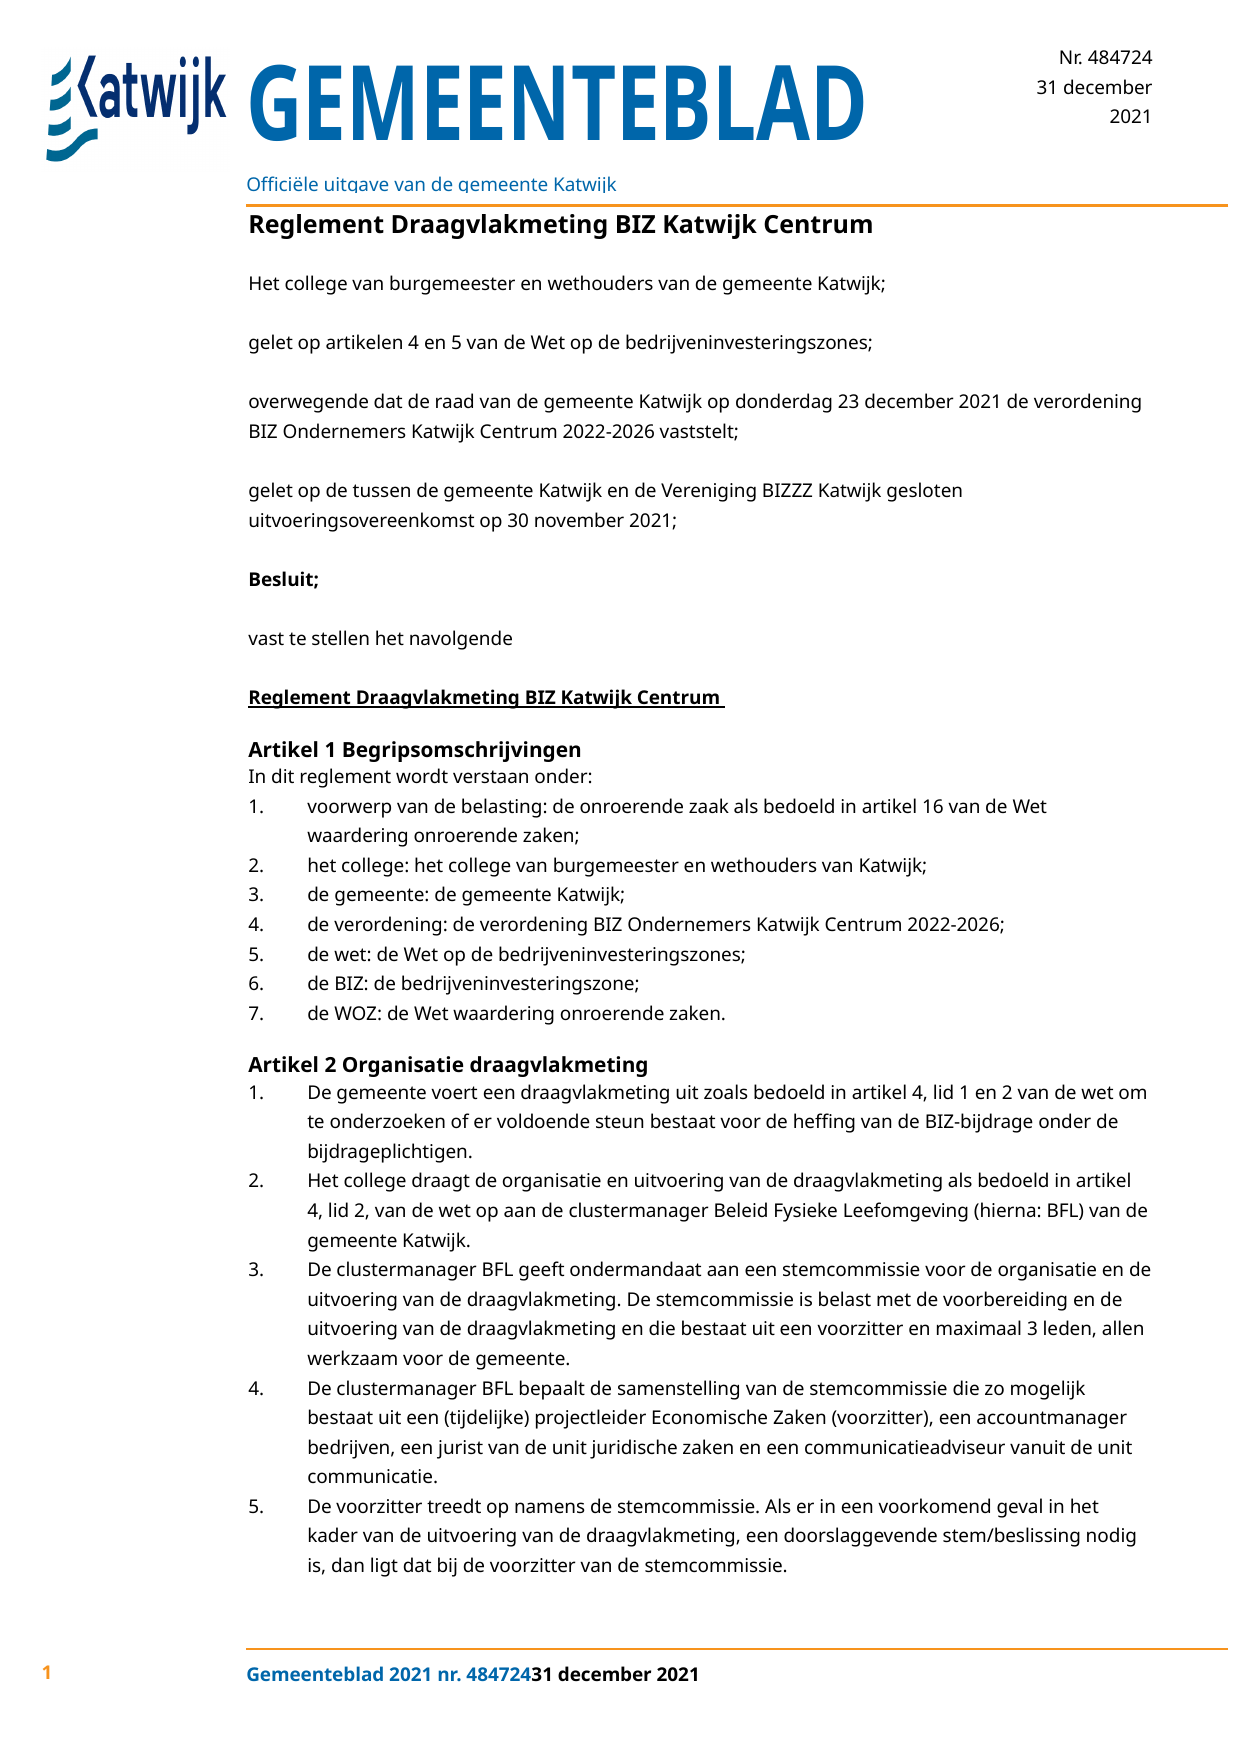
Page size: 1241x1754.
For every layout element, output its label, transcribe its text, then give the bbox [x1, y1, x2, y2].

list de verordening: de verordening BIZ Ondernemers Katwijk Centrum 2022-2026; [248, 911, 1152, 937]
text In dit reglement wordt verstaan onder: [248, 763, 1152, 789]
list de gemeente: de gemeente Katwijk; [248, 882, 1152, 907]
text Artikel 2 Organisatie draagvlakmeting [248, 1050, 1152, 1079]
text Het college van burgemeester en wethouders van de gemeente Katwijk; [248, 270, 1152, 296]
list de wet: de Wet op de bedrijveninvesteringszones; [248, 941, 1152, 967]
text Reglement Draagvlakmeting BIZ Katwijk Centrum [248, 207, 1152, 241]
list de WOZ: de Wet waardering onroerende zaken. [248, 1000, 1152, 1026]
text gelet op artikelen 4 en 5 van de Wet op de bedrijveninvesteringszones; [248, 329, 1152, 355]
list De gemeente voert een draagvlakmeting uit zoals bedoeld in artikel 4, lid 1 en 2 van de wet om te onderzoeken of er voldoende steun bestaat voor de heffing van de BIZ-bijdrage onder de bijdrageplichtigen. [248, 1079, 1152, 1164]
list De clustermanager BFL bepaalt de samenstelling van de stemcommissie die zo mogelijk bestaat uit een (tijdelijke) projectleider Economische Zaken (voorzitter), een accountmanager bedrijven, een jurist van de unit juridische zaken en een communicatieadviseur vanuit de unit communicatie. [248, 1375, 1152, 1489]
text gelet op de tussen de gemeente Katwijk en de Vereniging BIZZZ Katwijk gesloten uitvoeringsovereenkomst op 30 november 2021; [248, 477, 1152, 533]
list Het college draagt de organisatie en uitvoering van de draagvlakmeting als bedoeld in artikel 4, lid 2, van de wet op aan de clustermanager Beleid Fysieke Leefomgeving (hierna: BFL) van de gemeente Katwijk. [248, 1168, 1152, 1252]
list De clustermanager BFL geeft ondermandaat aan een stemcommissie voor de organisatie en de uitvoering van de draagvlakmeting. De stemcommissie is belast met de voorbereiding en de uitvoering van de draagvlakmeting en die bestaat uit een voorzitter en maximaal 3 leden, allen werkzaam voor de gemeente. [248, 1256, 1152, 1371]
text overwegende dat de raad van de gemeente Katwijk op donderdag 23 december 2021 de verordening BIZ Ondernemers Katwijk Centrum 2022-2026 vaststelt; [248, 389, 1152, 444]
text Besluit; [248, 566, 1152, 592]
list het college: het college van burgemeester en wethouders van Katwijk; [248, 852, 1152, 878]
picture [41, 47, 231, 172]
list voorwerp van de belasting: de onroerende zaak als bedoeld in artikel 16 van de Wet waardering onroerende zaken; [248, 793, 1152, 848]
text Artikel 1 Begripsomschrijvingen [248, 735, 1152, 763]
text vast te stellen het navolgende [248, 625, 1152, 651]
list de BIZ: de bedrijveninvesteringszone; [248, 970, 1152, 996]
list De voorzitter treedt op namens de stemcommissie. Als er in een voorkomend geval in het kader van de uitvoering van de draagvlakmeting, een doorslaggevende stem/beslissing nodig is, dan ligt dat bij de voorzitter van de stemcommissie. [248, 1493, 1152, 1578]
text Reglement Draagvlakmeting BIZ Katwijk Centrum [248, 684, 1152, 710]
